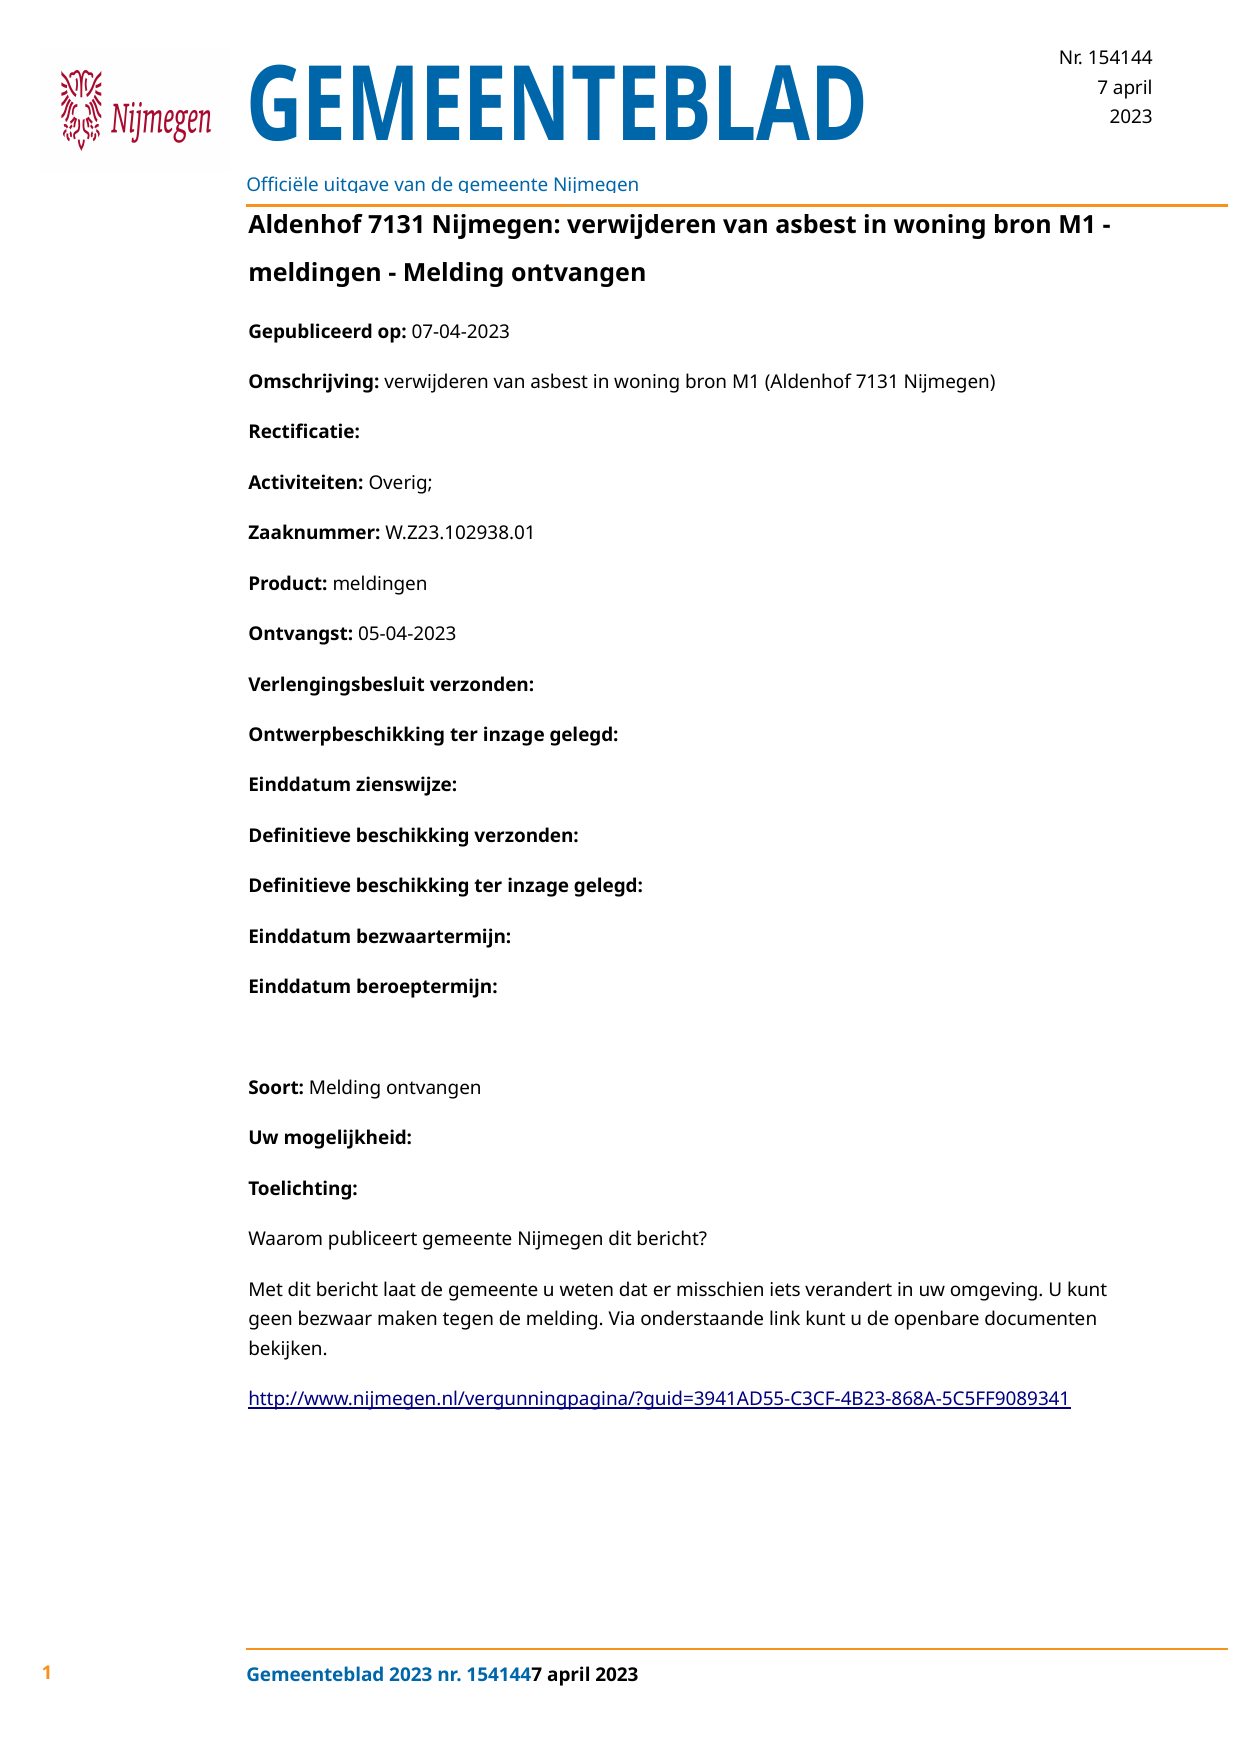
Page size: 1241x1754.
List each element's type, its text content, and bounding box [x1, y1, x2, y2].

text Uw mogelijkheid: [248, 1124, 1152, 1150]
text Activiteiten: Overig; [248, 469, 1152, 495]
picture [41, 47, 231, 172]
text Zaaknummer: W.Z23.102938.01 [248, 519, 1152, 545]
text Omschrijving: verwijderen van asbest in woning bron M1 (Aldenhof 7131 Nijmegen) [248, 368, 1152, 394]
text Definitieve beschikking verzonden: [248, 822, 1152, 848]
text http://www.nijmegen.nl/vergunningpagina/?guid=3941AD55-C3CF-4B23-868A-5C5FF9089341 [248, 1385, 1152, 1411]
text Einddatum bezwaartermijn: [248, 923, 1152, 949]
text Ontvangst: 05-04-2023 [248, 620, 1152, 646]
text Waarom publiceert gemeente Nijmegen dit bericht? [248, 1225, 1152, 1251]
text Met dit bericht laat de gemeente u weten dat er misschien iets verandert in uw omgeving. U kunt geen bezwaar maken tegen de melding. Via onderstaande link kunt u de openbare documenten bekijken. [248, 1276, 1152, 1361]
text Soort: Melding ontvangen [248, 1074, 1152, 1100]
text Rectificatie: [248, 419, 1152, 444]
text Einddatum zienswijze: [248, 772, 1152, 797]
text Verlengingsbesluit verzonden: [248, 671, 1152, 697]
text Gepubliceerd op: 07-04-2023 [248, 318, 1152, 344]
text Ontwerpbeschikking ter inzage gelegd: [248, 721, 1152, 747]
text Toelichting: [248, 1175, 1152, 1201]
text Definitieve beschikking ter inzage gelegd: [248, 872, 1152, 898]
text Einddatum beroeptermijn: [248, 973, 1152, 999]
text Aldenhof 7131 Nijmegen: verwijderen van asbest in woning bron M1 - meldingen - Melding ontvangen [248, 207, 1152, 288]
text Product: meldingen [248, 570, 1152, 596]
